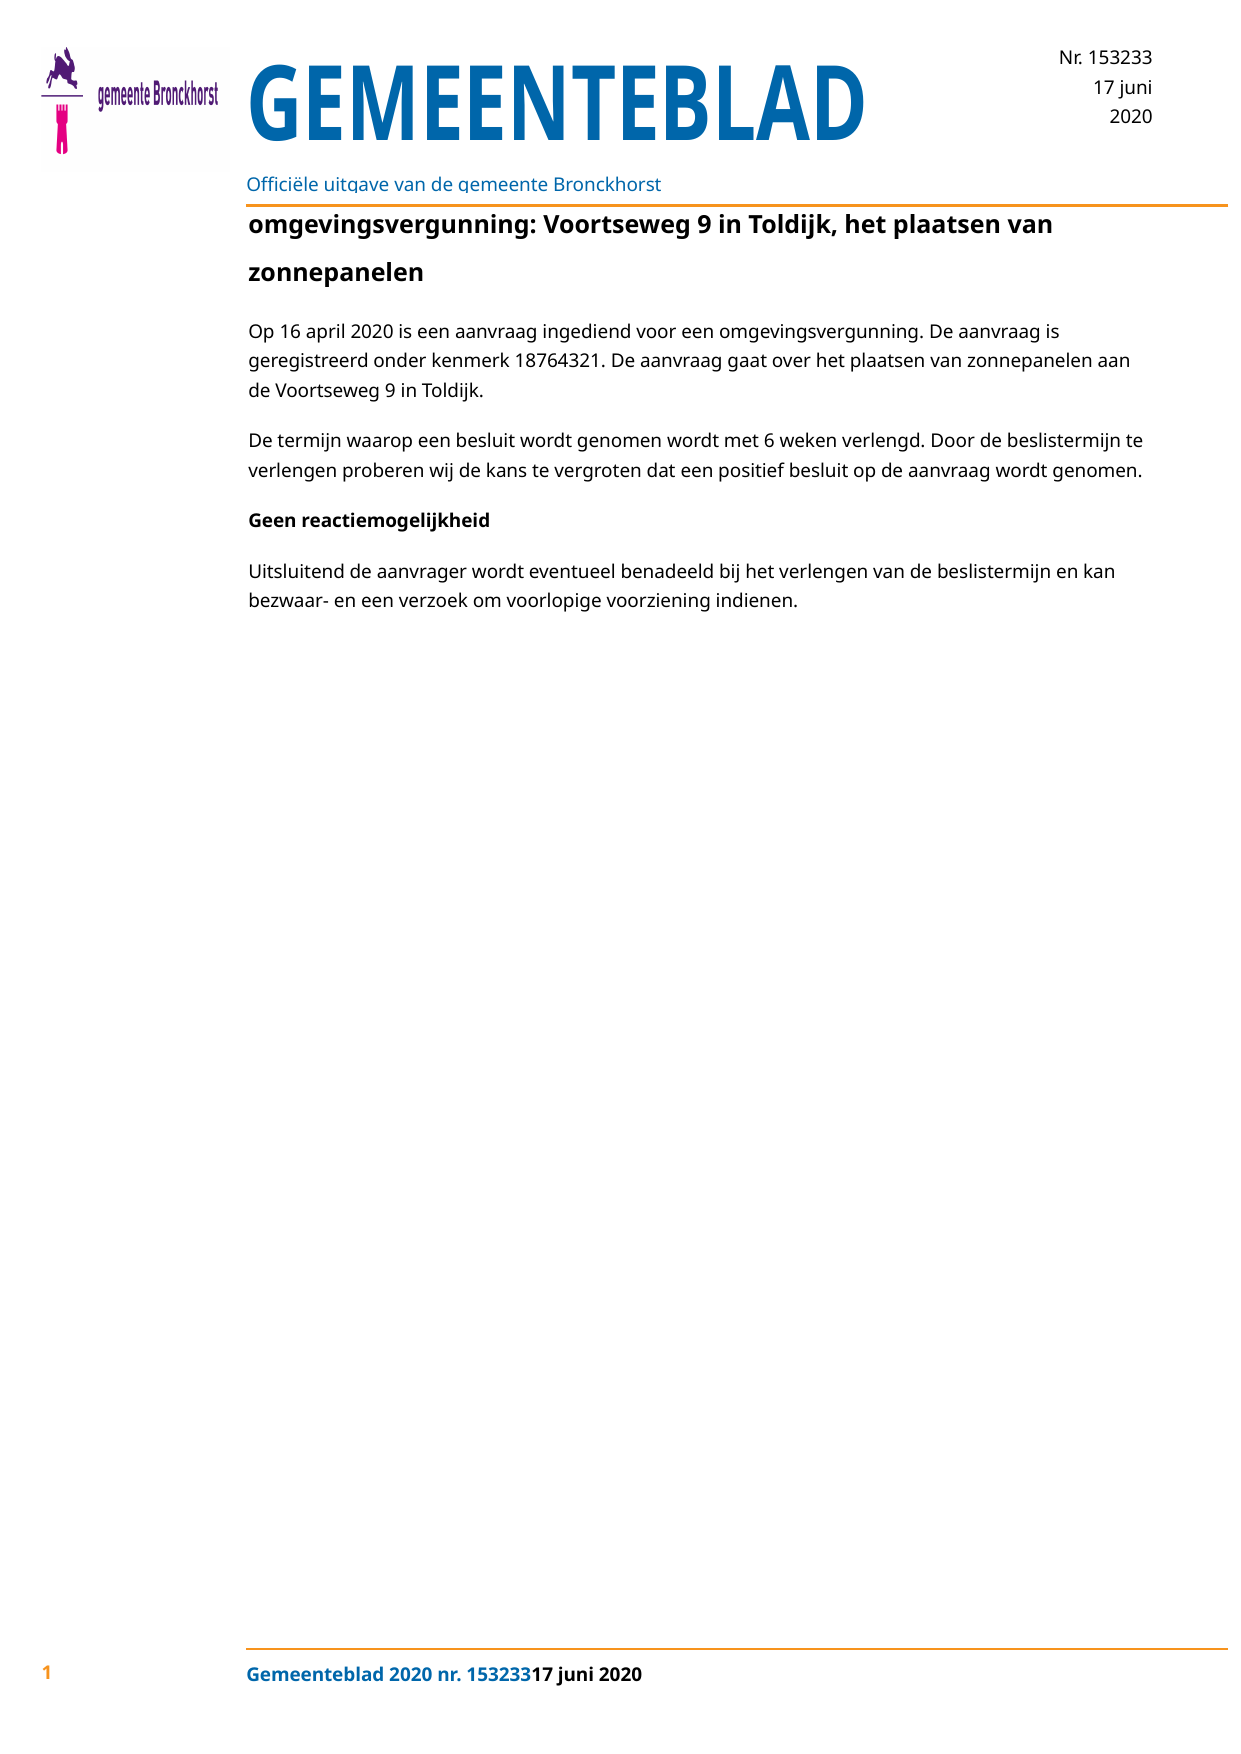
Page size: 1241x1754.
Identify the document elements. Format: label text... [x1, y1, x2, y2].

text Geen reactiemogelijkheid [248, 507, 1152, 533]
text omgevingsvergunning: Voortseweg 9 in Toldijk, het plaatsen van zonnepanelen [248, 207, 1152, 288]
text De termijn waarop een besluit wordt genomen wordt met 6 weken verlengd. Door de beslistermijn te verlengen proberen wij de kans te vergroten dat een positief besluit op de aanvraag wordt genomen. [248, 427, 1152, 483]
picture [41, 47, 231, 172]
text Uitsluitend de aanvrager wordt eventueel benadeeld bij het verlengen van de beslistermijn en kan bezwaar- en een verzoek om voorlopige voorziening indienen. [248, 558, 1152, 613]
text Op 16 april 2020 is een aanvraag ingediend voor een omgevingsvergunning. De aanvraag is geregistreerd onder kenmerk 18764321. De aanvraag gaat over het plaatsen van zonnepanelen aan de Voortseweg 9 in Toldijk. [248, 318, 1152, 403]
